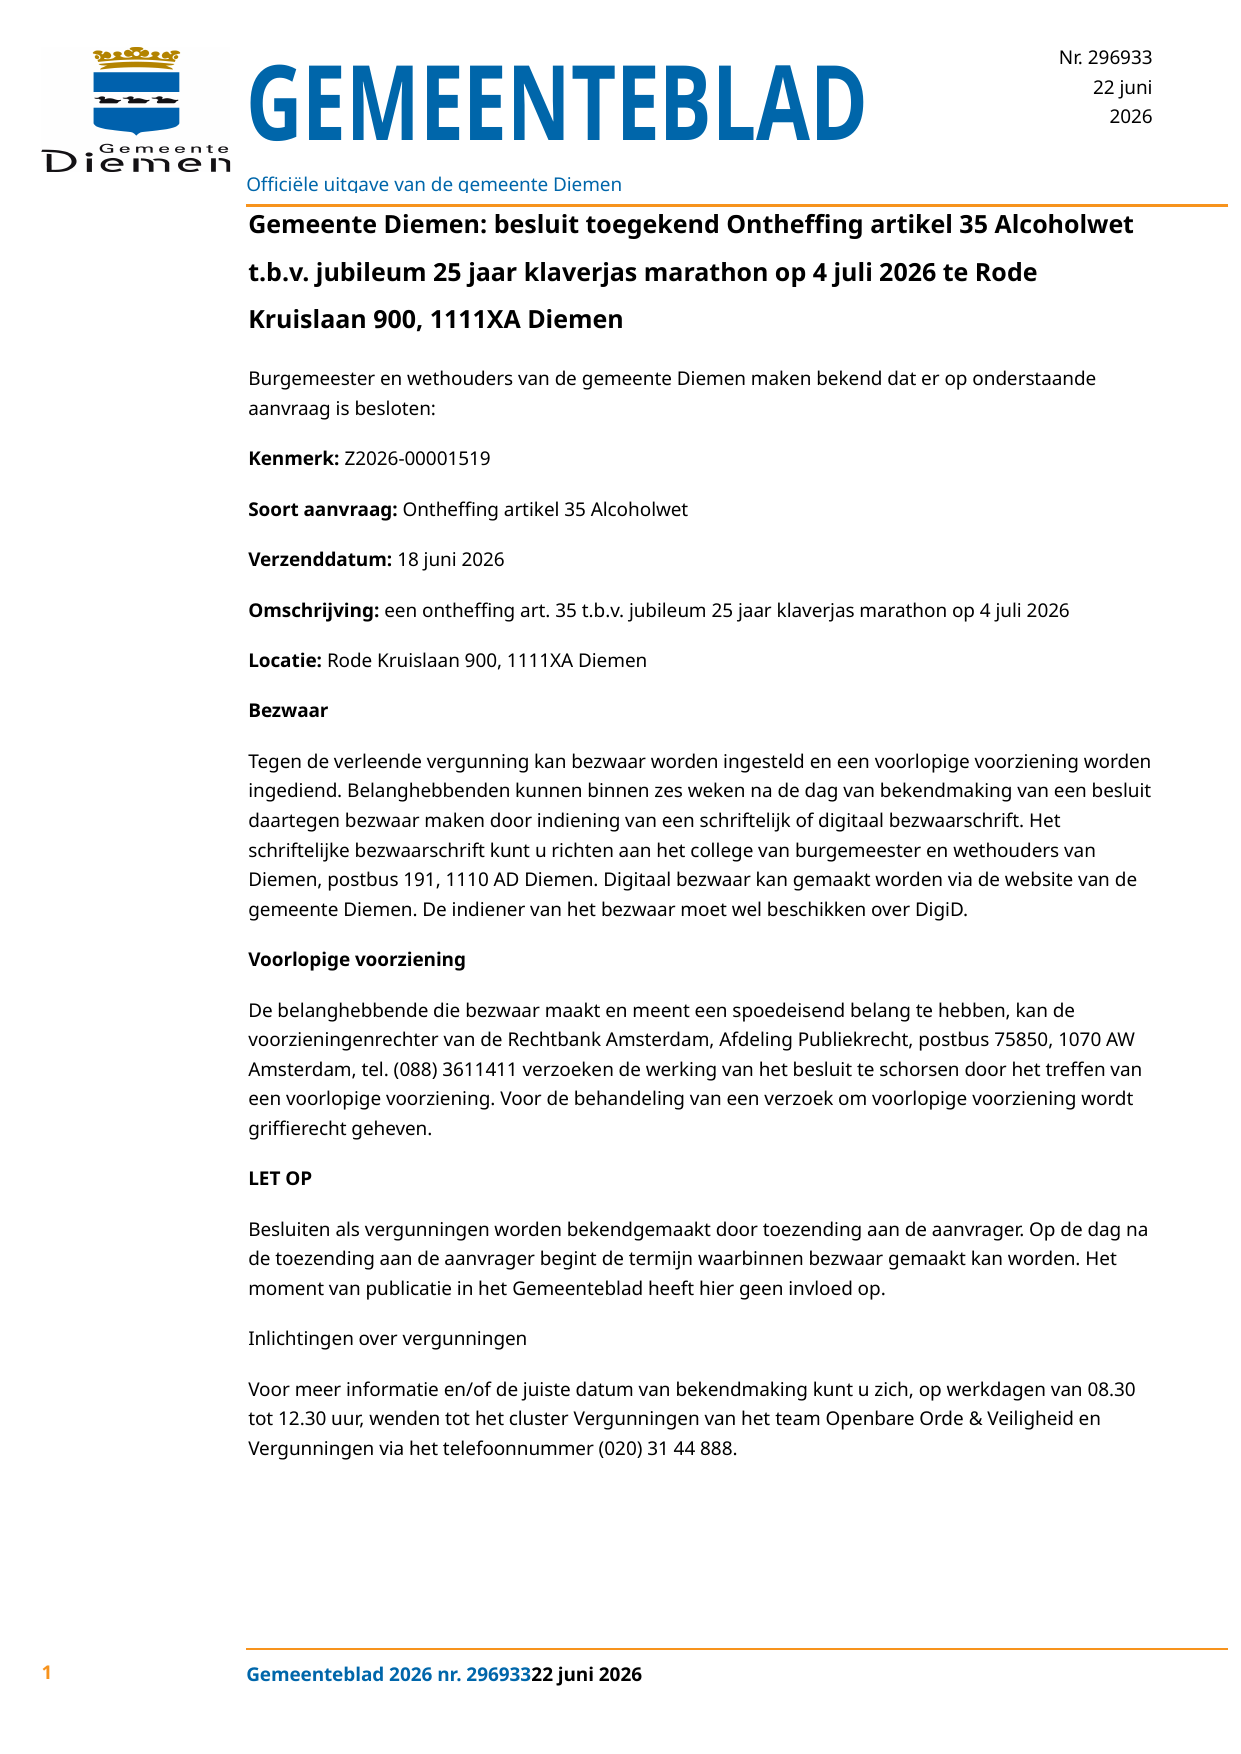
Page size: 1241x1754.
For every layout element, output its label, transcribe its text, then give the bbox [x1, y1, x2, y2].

text Verzenddatum: 18 juni 2026 [248, 546, 1152, 572]
text Omschrijving: een ontheffing art. 35 t.b.v. jubileum 25 jaar klaverjas marathon op 4 juli 2026 [248, 597, 1152, 622]
text Soort aanvraag: Ontheffing artikel 35 Alcoholwet [248, 496, 1152, 522]
text LET OP [248, 1166, 1152, 1191]
text Kenmerk: Z2026-00001519 [248, 446, 1152, 471]
text Inlichtingen over vergunningen [248, 1326, 1152, 1351]
text Locatie: Rode Kruislaan 900, 1111XA Diemen [248, 647, 1152, 673]
text Besluiten als vergunningen worden bekendgemaakt door toezending aan de aanvrager. Op de dag na de toezending aan de aanvrager begint de termijn waarbinnen bezwaar gemaakt kan worden. Het moment van publicatie in het Gemeenteblad heeft hier geen invloed op. [248, 1216, 1152, 1301]
text De belanghebbende die bezwaar maakt en meent een spoedeisend belang te hebben, kan de voorzieningenrechter van de Rechtbank Amsterdam, Afdeling Publiekrecht, postbus 75850, 1070 AW Amsterdam, tel. (088) 3611411 verzoeken de werking van het besluit te schorsen door het treffen van een voorlopige voorziening. Voor de behandeling van een verzoek om voorlopige voorziening wordt griffierecht geheven. [248, 997, 1152, 1141]
text Tegen de verleende vergunning kan bezwaar worden ingesteld en een voorlopige voorziening worden ingediend. Belanghebbenden kunnen binnen zes weken na de dag van bekendmaking van een besluit daartegen bezwaar maken door indiening van een schriftelijk of digitaal bezwaarschrift. Het schriftelijke bezwaarschrift kunt u richten aan het college van burgemeester en wethouders van Diemen, postbus 191, 1110 AD Diemen. Digitaal bezwaar kan gemaakt worden via de website van de gemeente Diemen. De indiener van het bezwaar moet wel beschikken over DigiD. [248, 748, 1152, 922]
text Voor meer informatie en/of de juiste datum van bekendmaking kunt u zich, op werkdagen van 08.30 tot 12.30 uur, wenden tot het cluster Vergunningen van het team Openbare Orde & Veiligheid en Vergunningen via het telefoonnummer (020) 31 44 888. [248, 1376, 1152, 1461]
picture [41, 47, 231, 172]
text Bezwaar [248, 698, 1152, 723]
text Burgemeester en wethouders van de gemeente Diemen maken bekend dat er op onderstaande aanvraag is besloten: [248, 366, 1152, 421]
text Gemeente Diemen: besluit toegekend Ontheffing artikel 35 Alcoholwet t.b.v. jubileum 25 jaar klaverjas marathon op 4 juli 2026 te Rode Kruislaan 900, 1111XA Diemen [248, 207, 1152, 336]
text Voorlopige voorziening [248, 946, 1152, 972]
